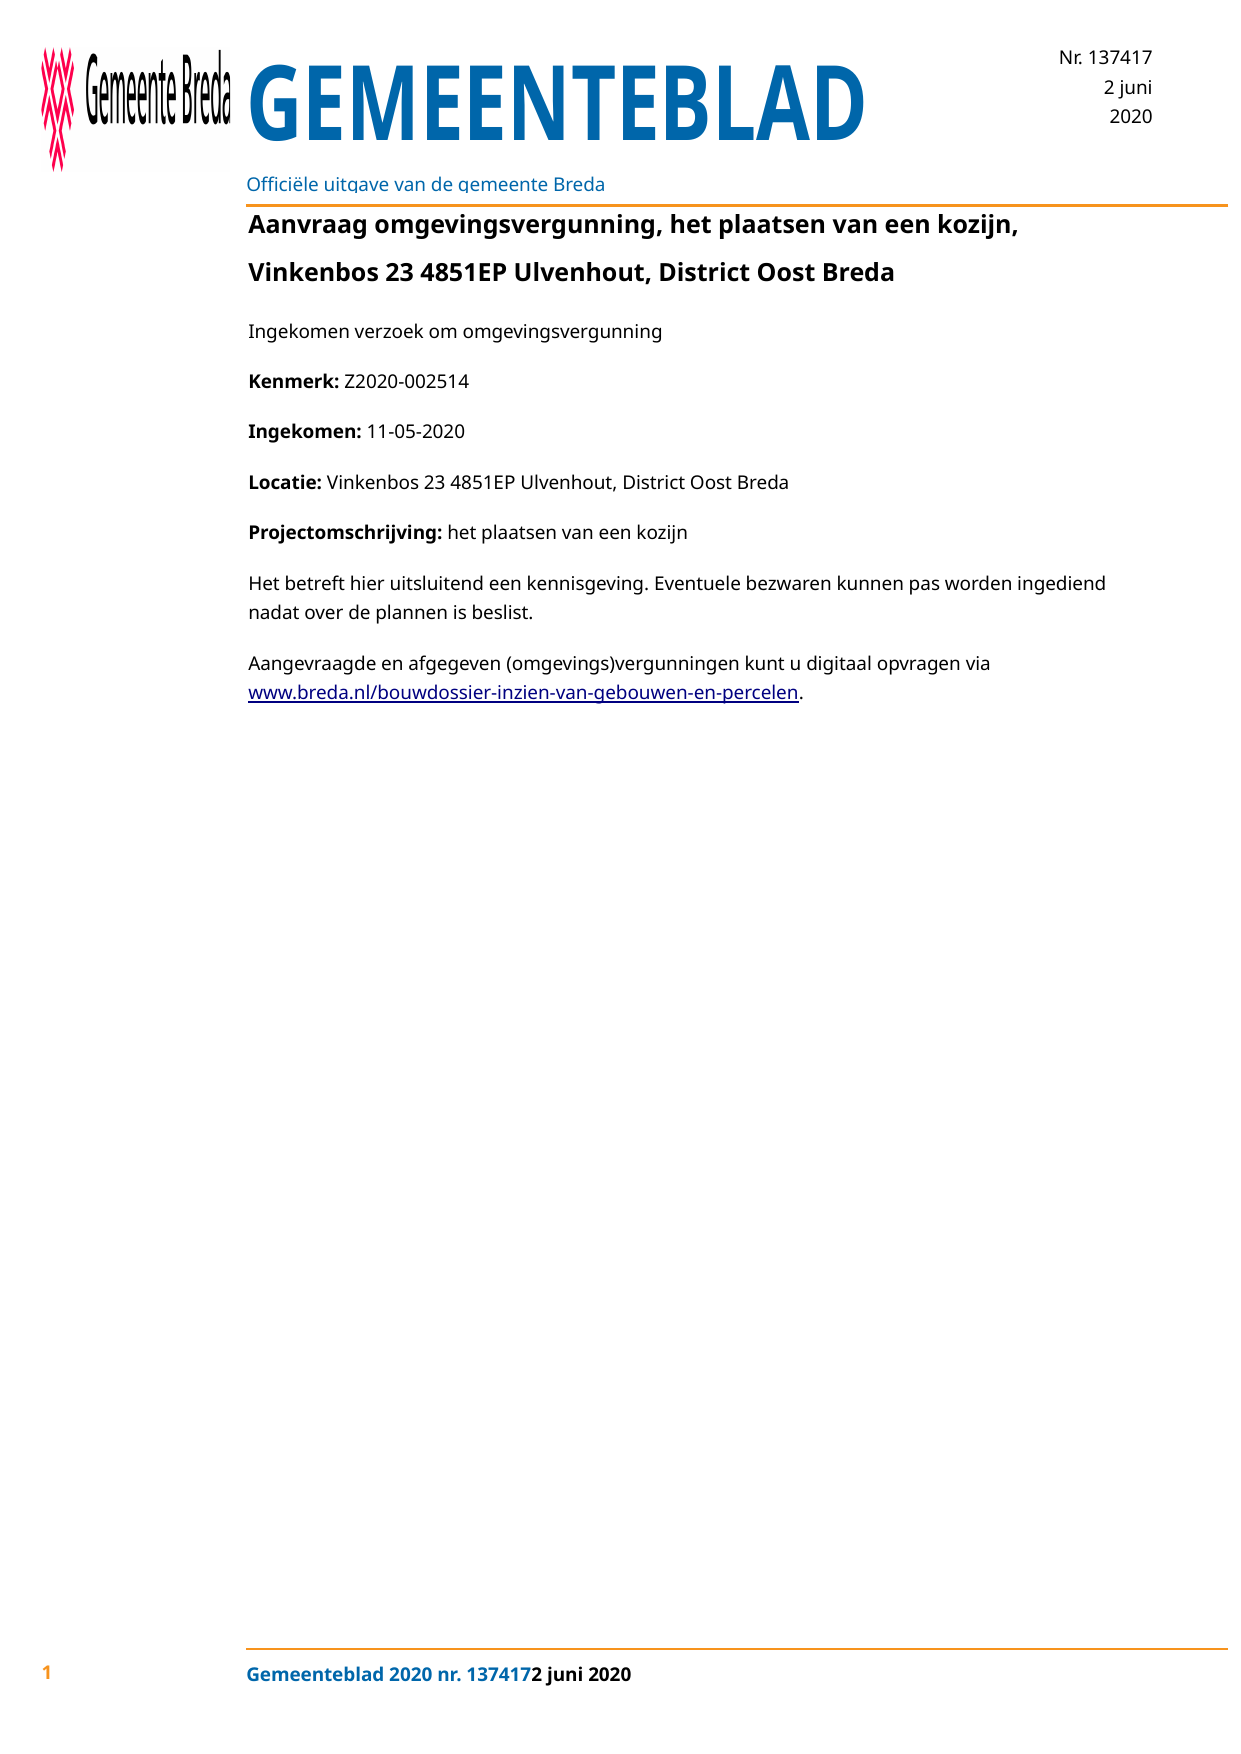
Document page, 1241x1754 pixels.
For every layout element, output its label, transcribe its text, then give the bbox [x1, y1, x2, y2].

text Locatie: Vinkenbos 23 4851EP Ulvenhout, District Oost Breda [248, 469, 1152, 495]
text Kenmerk: Z2020-002514 [248, 368, 1152, 394]
text Aangevraagde en afgegeven (omgevings)vergunningen kunt u digitaal opvragen via www.breda.nl/bouwdossier-inzien-van-gebouwen-en-percelen. [248, 650, 1152, 705]
text Ingekomen: 11-05-2020 [248, 419, 1152, 444]
picture [41, 47, 231, 172]
text Projectomschrijving: het plaatsen van een kozijn [248, 519, 1152, 545]
text Aanvraag omgevingsvergunning, het plaatsen van een kozijn, Vinkenbos 23 4851EP Ulvenhout, District Oost Breda [248, 207, 1152, 288]
text Het betreft hier uitsluitend een kennisgeving. Eventuele bezwaren kunnen pas worden ingediend nadat over de plannen is beslist. [248, 570, 1152, 625]
text Ingekomen verzoek om omgevingsvergunning [248, 318, 1152, 344]
